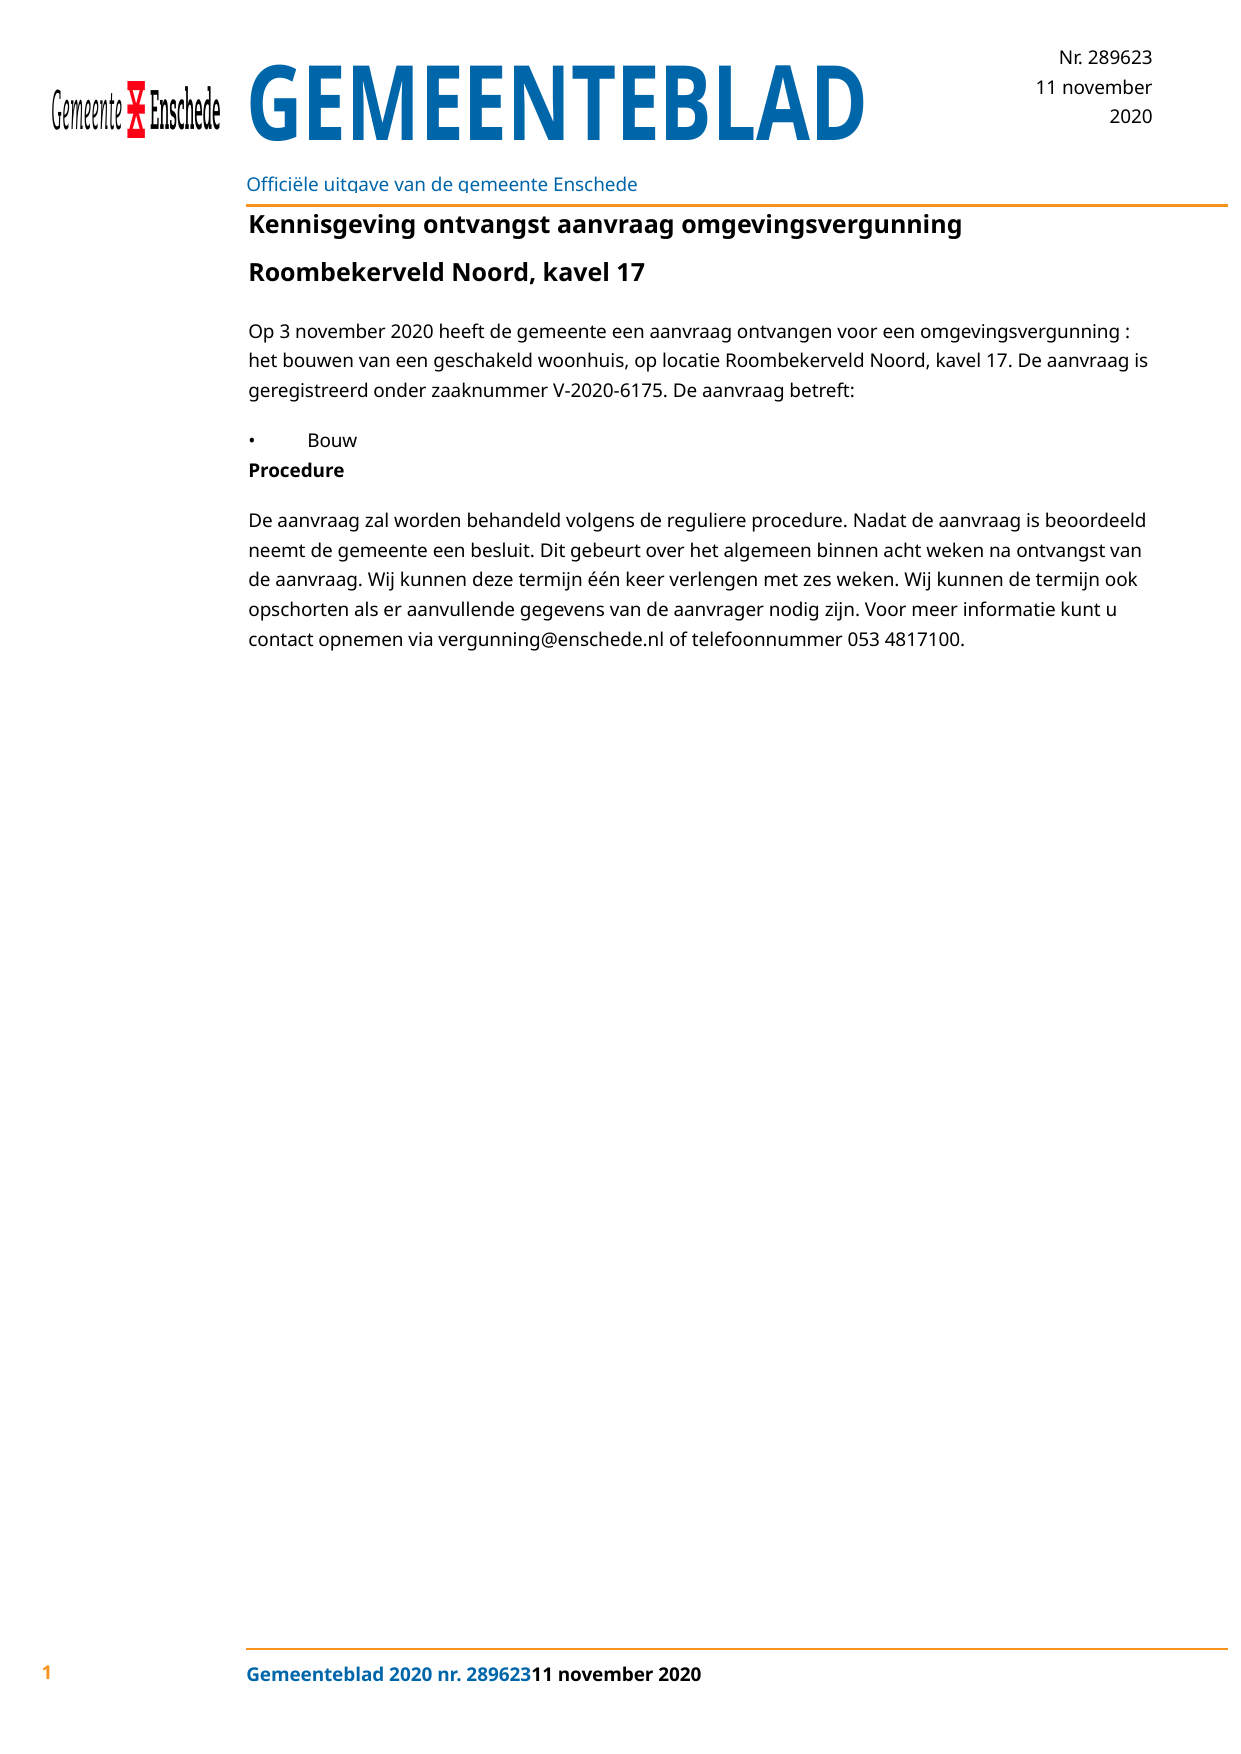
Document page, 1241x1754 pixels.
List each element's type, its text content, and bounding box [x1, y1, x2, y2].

text De aanvraag zal worden behandeld volgens de reguliere procedure. Nadat de aanvraag is beoordeeld neemt de gemeente een besluit. Dit gebeurt over het algemeen binnen acht weken na ontvangst van de aanvraag. Wij kunnen deze termijn één keer verlengen met zes weken. Wij kunnen de termijn ook opschorten als er aanvullende gegevens van de aanvrager nodig zijn. Voor meer informatie kunt u contact opnemen via vergunning@enschede.nl of telefoonnummer 053 4817100. [248, 507, 1152, 652]
text Op 3 november 2020 heeft de gemeente een aanvraag ontvangen voor een omgevingsvergunning : het bouwen van een geschakeld woonhuis, op locatie Roombekerveld Noord, kavel 17. De aanvraag is geregistreerd onder zaaknummer V-2020-6175. De aanvraag betreft: [248, 318, 1152, 403]
list Bouw [248, 427, 1152, 453]
text Kennisgeving ontvangst aanvraag omgevingsvergunning Roombekerveld Noord, kavel 17 [248, 207, 1152, 288]
text Procedure [248, 457, 1152, 483]
picture [41, 47, 231, 172]
